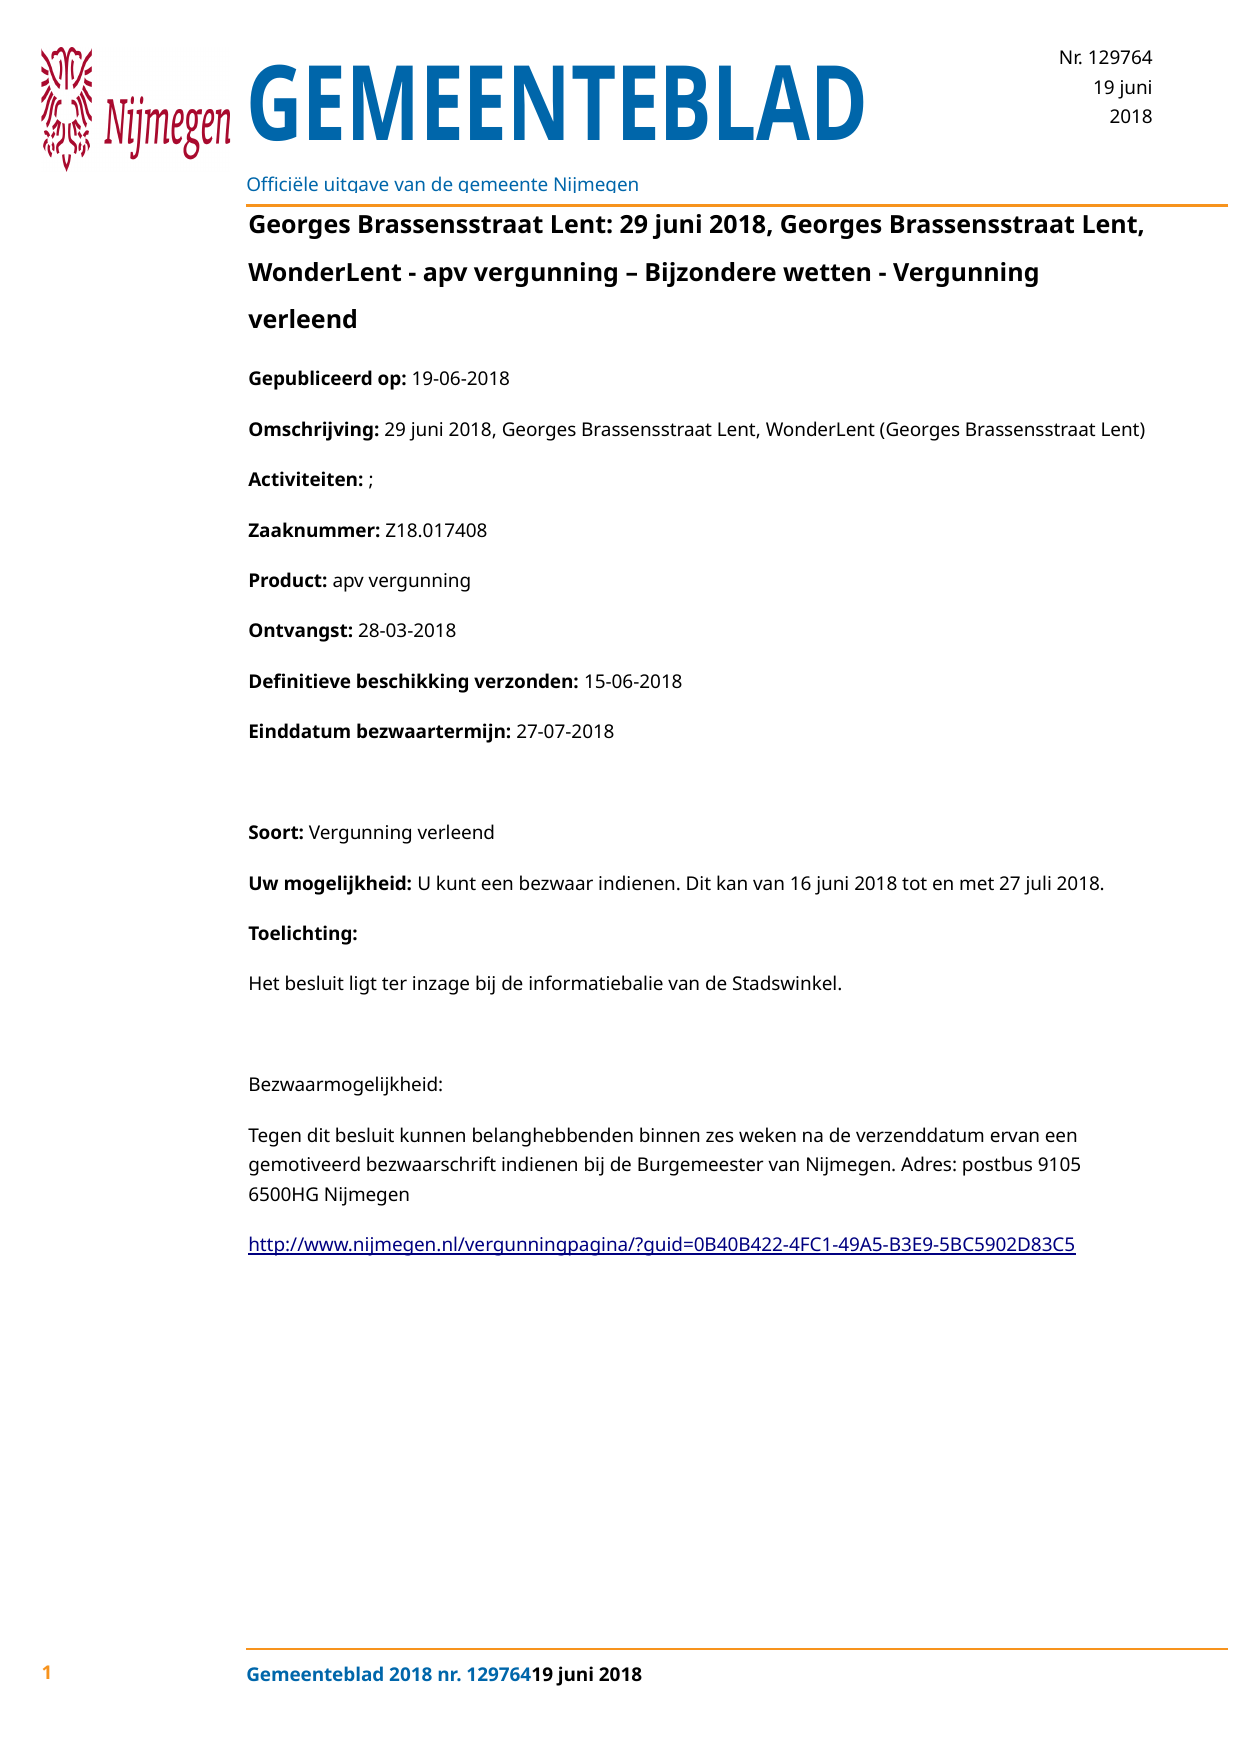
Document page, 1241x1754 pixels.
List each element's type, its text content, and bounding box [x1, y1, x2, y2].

text http://www.nijmegen.nl/vergunningpagina/?guid=0B40B422-4FC1-49A5-B3E9-5BC5902D83C5 [248, 1231, 1152, 1257]
picture [41, 47, 231, 172]
text Einddatum bezwaartermijn: 27-07-2018 [248, 718, 1152, 744]
text Soort: Vergunning verleend [248, 819, 1152, 845]
text Tegen dit besluit kunnen belanghebbenden binnen zes weken na de verzenddatum ervan een gemotiveerd bezwaarschrift indienen bij de Burgemeester van Nijmegen. Adres: postbus 9105 6500HG Nijmegen [248, 1122, 1152, 1207]
text Definitieve beschikking verzonden: 15-06-2018 [248, 668, 1152, 694]
text Georges Brassensstraat Lent: 29 juni 2018, Georges Brassensstraat Lent, WonderLent - apv vergunning – Bijzondere wetten - Vergunning verleend [248, 207, 1152, 336]
text Ontvangst: 28-03-2018 [248, 618, 1152, 643]
text Toelichting: [248, 920, 1152, 946]
text Het besluit ligt ter inzage bij de informatiebalie van de Stadswinkel. [248, 971, 1152, 996]
text Zaaknummer: Z18.017408 [248, 517, 1152, 542]
text Activiteiten: ; [248, 466, 1152, 492]
text Omschrijving: 29 juni 2018, Georges Brassensstraat Lent, WonderLent (Georges Brassensstraat Lent) [248, 416, 1152, 442]
text Product: apv vergunning [248, 567, 1152, 593]
text Gepubliceerd op: 19-06-2018 [248, 366, 1152, 391]
text Uw mogelijkheid: U kunt een bezwaar indienen. Dit kan van 16 juni 2018 tot en met 27 juli 2018. [248, 870, 1152, 895]
text Bezwaarmogelijkheid: [248, 1071, 1152, 1097]
